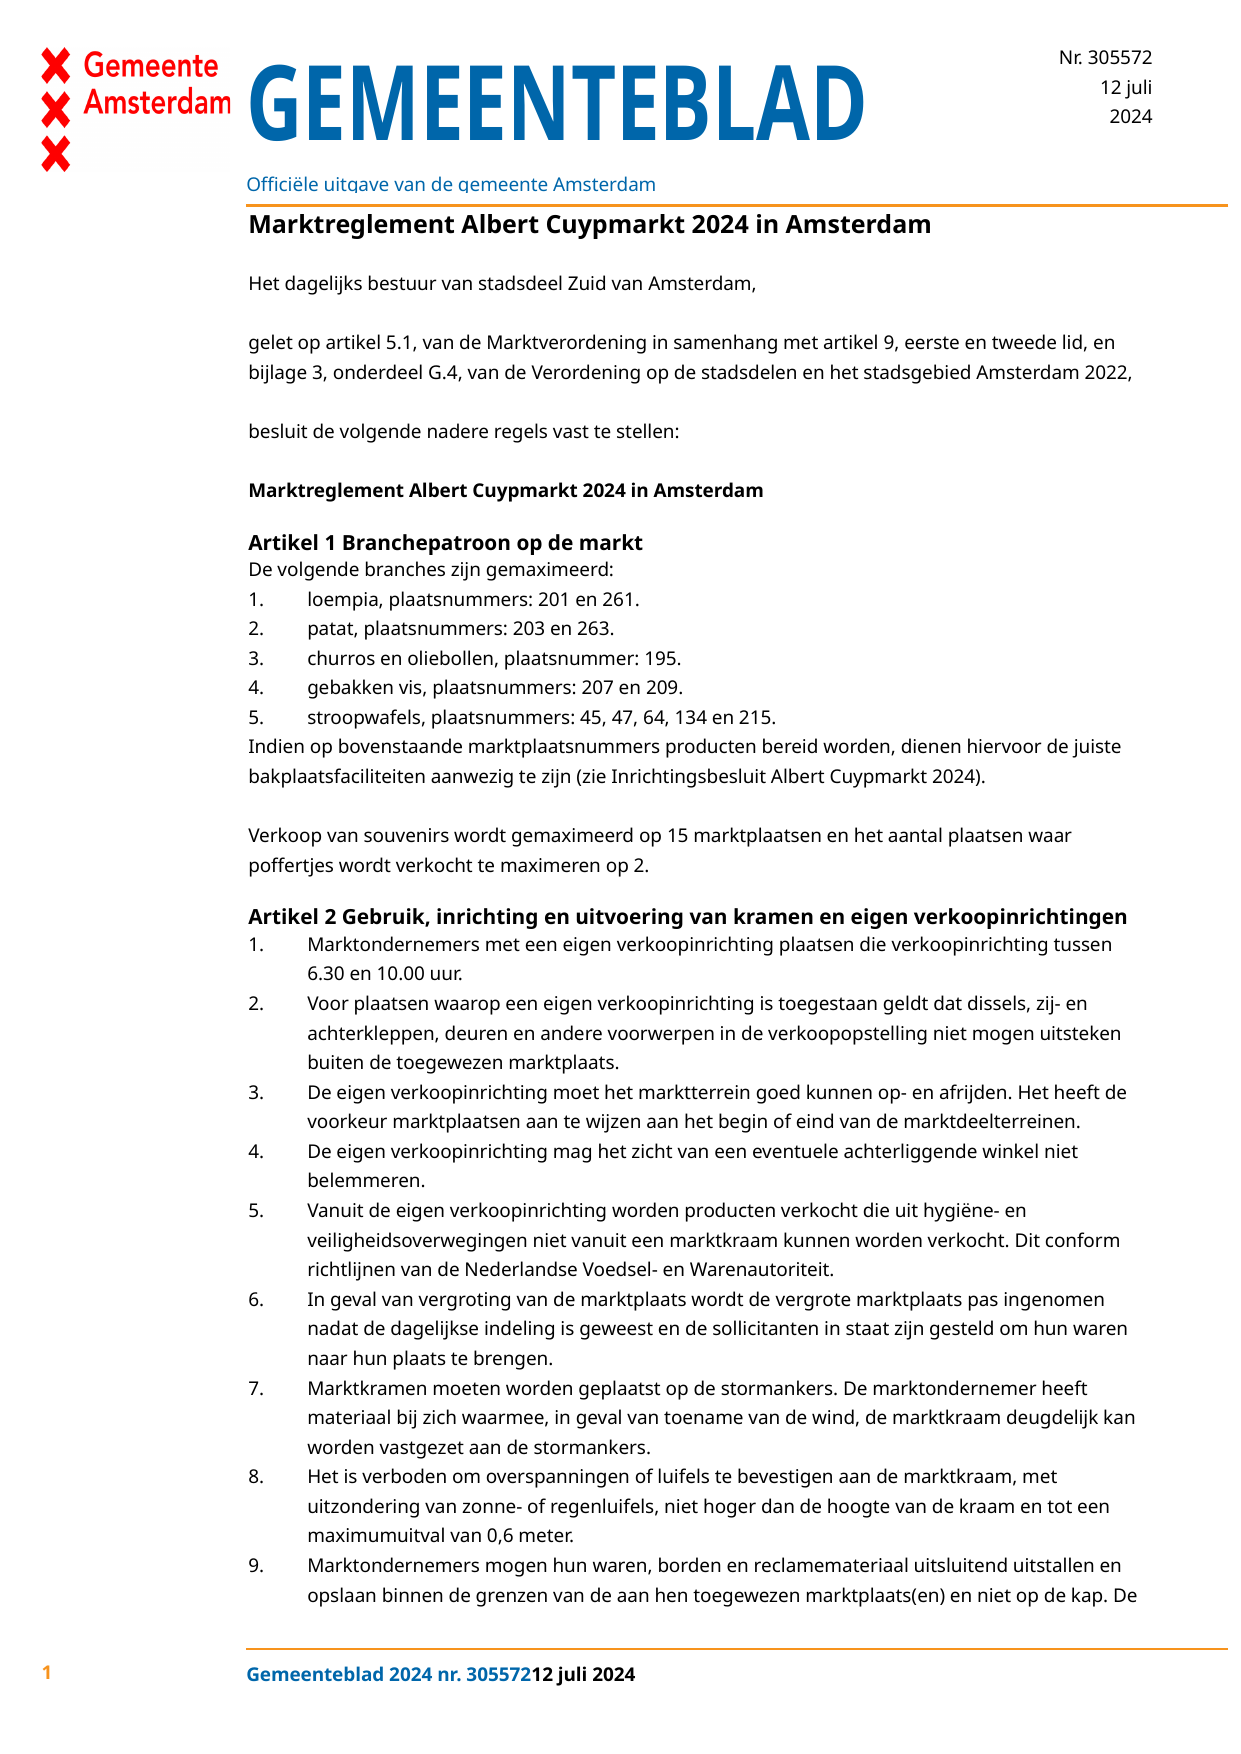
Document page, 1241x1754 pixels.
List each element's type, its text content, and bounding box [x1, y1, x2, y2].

list churros en oliebollen, plaatsnummer: 195. [248, 645, 1152, 671]
text Marktreglement Albert Cuypmarkt 2024 in Amsterdam [248, 207, 1152, 241]
text De volgende branches zijn gemaximeerd: [248, 556, 1152, 582]
text Marktreglement Albert Cuypmarkt 2024 in Amsterdam [248, 477, 1152, 503]
list Voor plaatsen waarop een eigen verkoopinrichting is toegestaan geldt dat dissels, zij- en achterkleppen, deuren en andere voorwerpen in de verkoopopstelling niet mogen uitsteken buiten de toegewezen marktplaats. [248, 990, 1152, 1075]
text Het dagelijks bestuur van stadsdeel Zuid van Amsterdam, [248, 270, 1152, 296]
list gebakken vis, plaatsnummers: 207 en 209. [248, 674, 1152, 700]
list In geval van vergroting van de marktplaats wordt de vergrote marktplaats pas ingenomen nadat de dagelijkse indeling is geweest en de sollicitanten in staat zijn gesteld om hun waren naar hun plaats te brengen. [248, 1286, 1152, 1371]
list Vanuit de eigen verkoopinrichting worden producten verkocht die uit hygiëne- en veiligheidsoverwegingen niet vanuit een marktkraam kunnen worden verkocht. Dit conform richtlijnen van de Nederlandse Voedsel- en Warenautoriteit. [248, 1197, 1152, 1282]
text Verkoop van souvenirs wordt gemaximeerd op 15 marktplaatsen en het aantal plaatsen waar poffertjes wordt verkocht te maximeren op 2. [248, 822, 1152, 878]
text gelet op artikel 5.1, van de Marktverordening in samenhang met artikel 9, eerste en tweede lid, en bijlage 3, onderdeel G.4, van de Verordening op de stadsdelen en het stadsgebied Amsterdam 2022, [248, 329, 1152, 385]
text besluit de volgende nadere regels vast te stellen: [248, 418, 1152, 444]
list De eigen verkoopinrichting mag het zicht van een eventuele achterliggende winkel niet belemmeren. [248, 1138, 1152, 1193]
list Marktkramen moeten worden geplaatst op de stormankers. De marktondernemer heeft materiaal bij zich waarmee, in geval van toename van de wind, de marktkraam deugdelijk kan worden vastgezet aan de stormankers. [248, 1375, 1152, 1459]
text Indien op bovenstaande marktplaatsnummers producten bereid worden, dienen hiervoor de juiste bakplaatsfaciliteiten aanwezig te zijn (zie Inrichtingsbesluit Albert Cuypmarkt 2024). [248, 734, 1152, 789]
picture [41, 47, 231, 172]
list Marktondernemers mogen hun waren, borden en reclamemateriaal uitsluitend uitstallen en opslaan binnen de grenzen van de aan hen toegewezen marktplaats(en) en niet op de kap. De [248, 1552, 1152, 1607]
list loempia, plaatsnummers: 201 en 261. [248, 586, 1152, 612]
list Marktondernemers met een eigen verkoopinrichting plaatsen die verkoopinrichting tussen 6.30 en 10.00 uur. [248, 931, 1152, 986]
text Artikel 1 Branchepatroon op de markt [248, 528, 1152, 556]
list stroopwafels, plaatsnummers: 45, 47, 64, 134 en 215. [248, 704, 1152, 730]
list De eigen verkoopinrichting moet het marktterrein goed kunnen op- en afrijden. Het heeft de voorkeur marktplaatsen aan te wijzen aan het begin of eind van de marktdeelterreinen. [248, 1079, 1152, 1134]
list Het is verboden om overspanningen of luifels te bevestigen aan de marktkraam, met uitzondering van zonne- of regenluifels, niet hoger dan de hoogte van de kraam en tot een maximumuitval van 0,6 meter. [248, 1463, 1152, 1548]
text Artikel 2 Gebruik, inrichting en uitvoering van kramen en eigen verkoopinrichtingen [248, 902, 1152, 931]
list patat, plaatsnummers: 203 en 263. [248, 615, 1152, 641]
